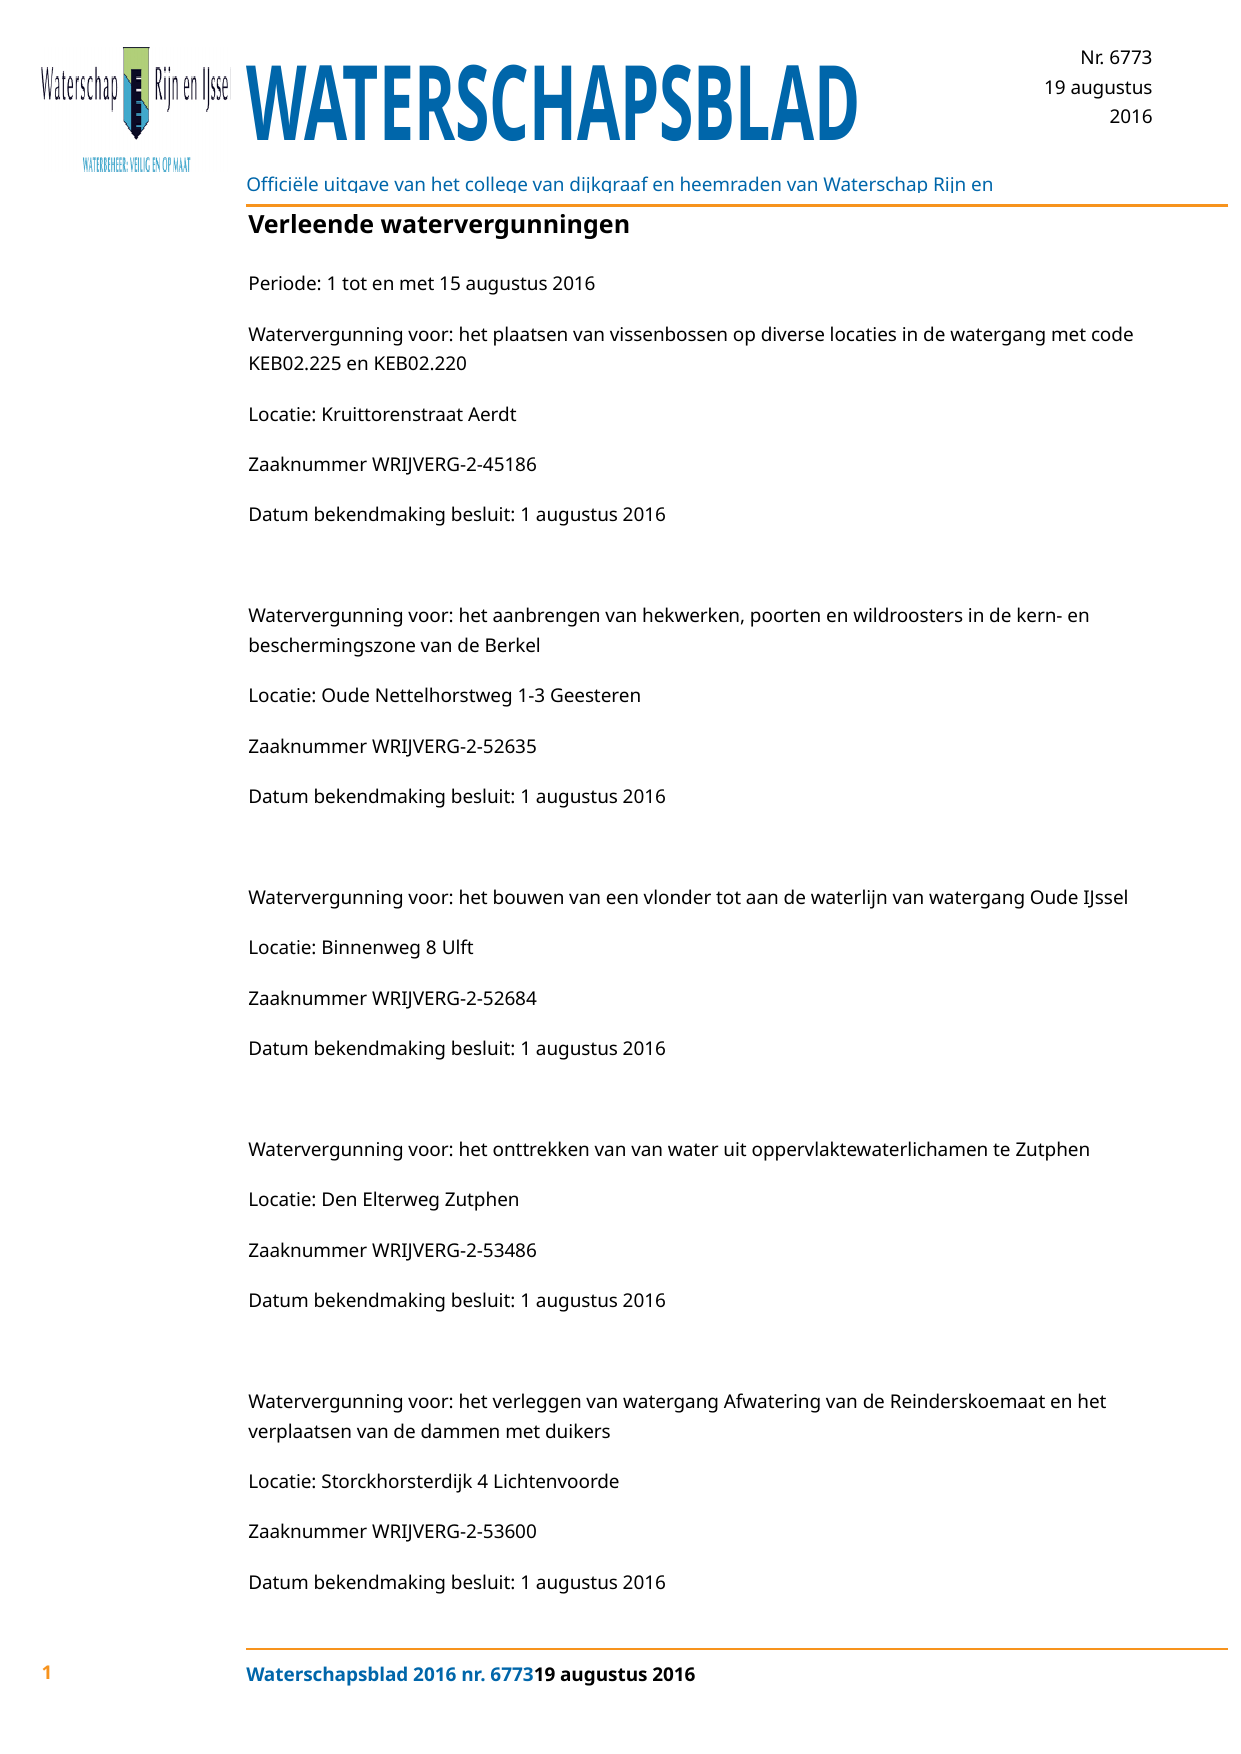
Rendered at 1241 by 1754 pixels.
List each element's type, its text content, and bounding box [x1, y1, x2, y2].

text Locatie: Oude Nettelhorstweg 1-3 Geesteren [248, 682, 1152, 708]
text Watervergunning voor: het verleggen van watergang Afwatering van de Reinderskoemaat en het verplaatsen van de dammen met duikers [248, 1388, 1152, 1443]
text Watervergunning voor: het aanbrengen van hekwerken, poorten en wildroosters in de kern- en beschermingszone van de Berkel [248, 602, 1152, 658]
text Zaaknummer WRIJVERG-2-45186 [248, 451, 1152, 477]
text Datum bekendmaking besluit: 1 augustus 2016 [248, 1287, 1152, 1313]
text Zaaknummer WRIJVERG-2-52635 [248, 733, 1152, 758]
picture [41, 47, 231, 172]
text Locatie: Den Elterweg Zutphen [248, 1187, 1152, 1212]
text Watervergunning voor: het plaatsen van vissenbossen op diverse locaties in de watergang met code KEB02.225 en KEB02.220 [248, 321, 1152, 376]
text Datum bekendmaking besluit: 1 augustus 2016 [248, 1569, 1152, 1595]
text Watervergunning voor: het onttrekken van van water uit oppervlaktewaterlichamen te Zutphen [248, 1136, 1152, 1162]
text Locatie: Kruittorenstraat Aerdt [248, 401, 1152, 426]
text Datum bekendmaking besluit: 1 augustus 2016 [248, 1035, 1152, 1061]
text Datum bekendmaking besluit: 1 augustus 2016 [248, 783, 1152, 809]
text Zaaknummer WRIJVERG-2-53486 [248, 1237, 1152, 1263]
text Watervergunning voor: het bouwen van een vlonder tot aan de waterlijn van watergang Oude IJssel [248, 884, 1152, 910]
text Periode: 1 tot en met 15 augustus 2016 [248, 270, 1152, 296]
text Locatie: Binnenweg 8 Ulft [248, 934, 1152, 960]
text Verleende watervergunningen [248, 207, 1152, 241]
text Locatie: Storckhorsterdijk 4 Lichtenvoorde [248, 1468, 1152, 1494]
text Datum bekendmaking besluit: 1 augustus 2016 [248, 502, 1152, 527]
text Zaaknummer WRIJVERG-2-52684 [248, 985, 1152, 1011]
text Zaaknummer WRIJVERG-2-53600 [248, 1519, 1152, 1544]
